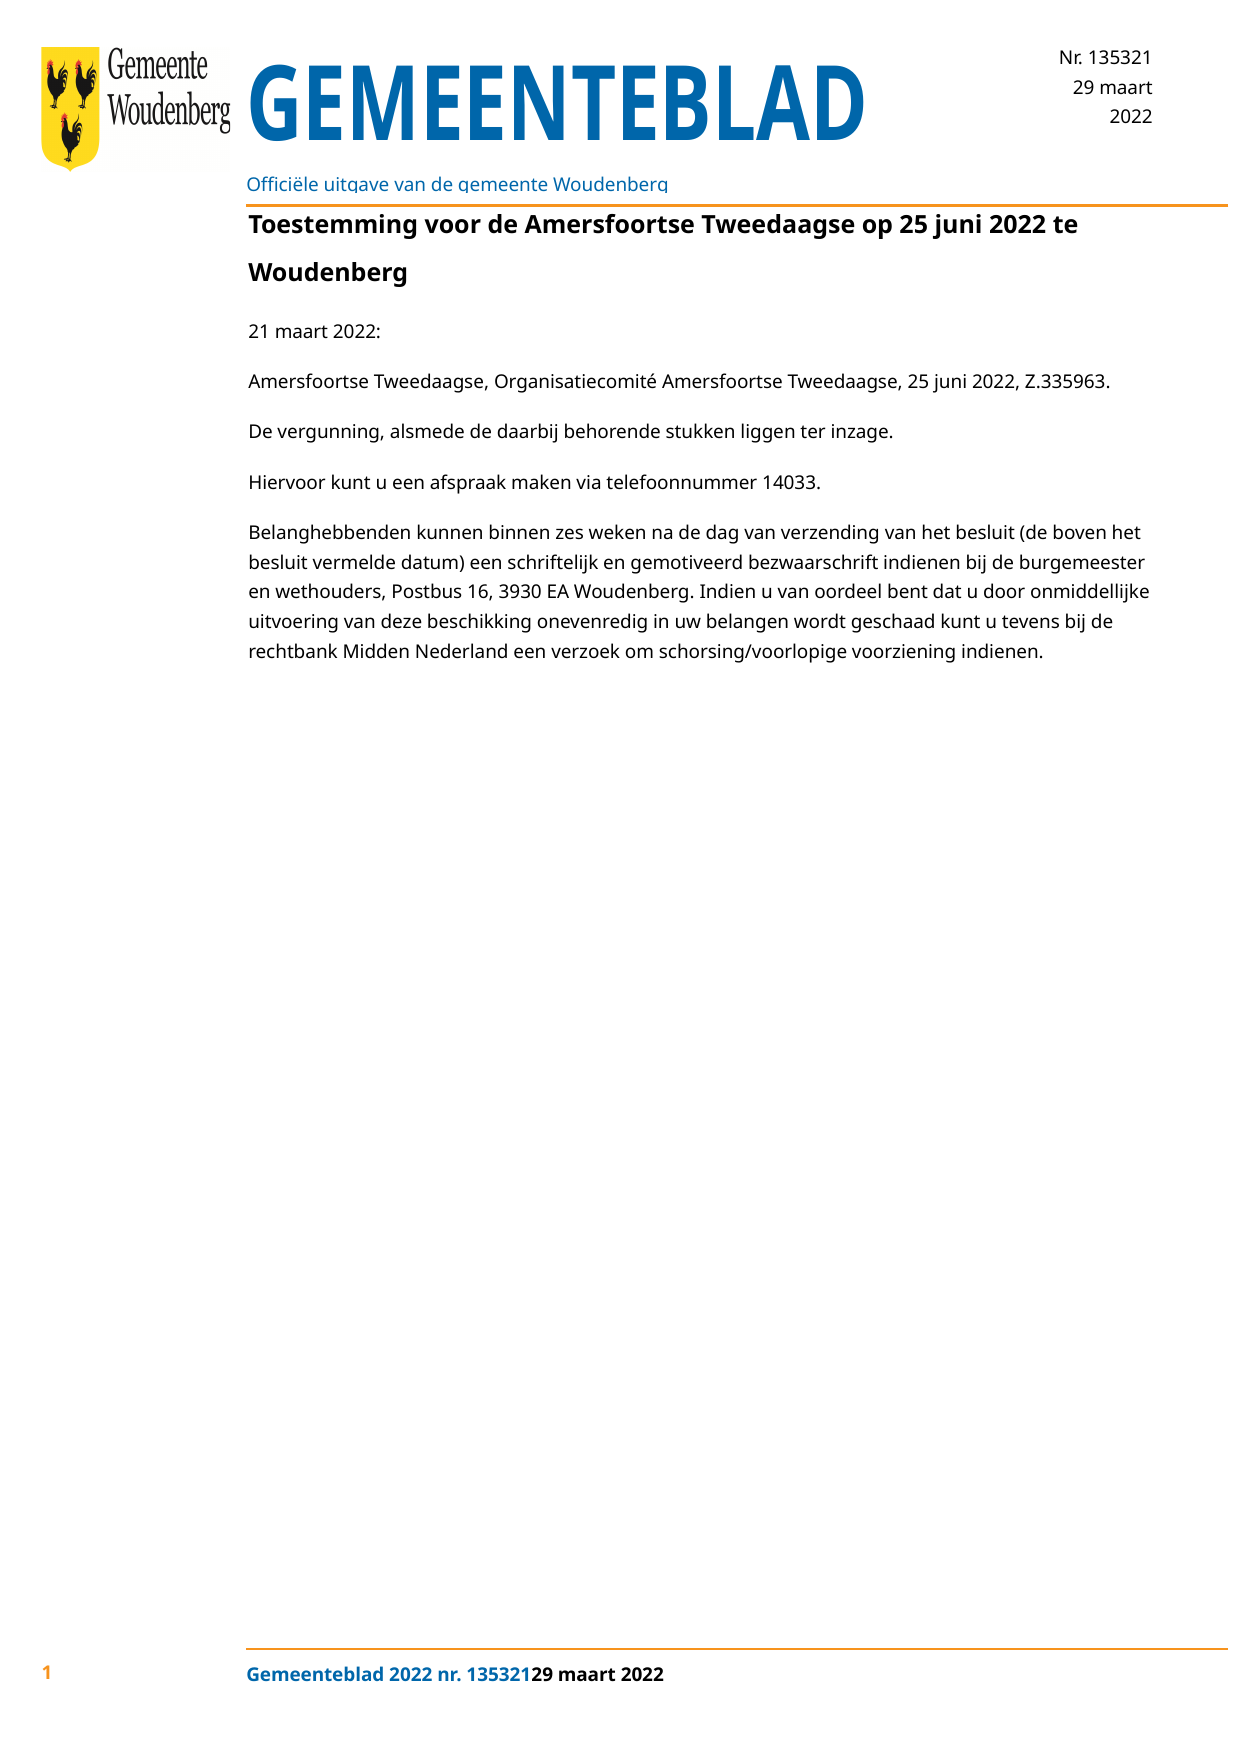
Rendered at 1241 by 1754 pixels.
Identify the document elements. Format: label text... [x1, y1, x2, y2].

picture [41, 47, 231, 172]
text Toestemming voor de Amersfoortse Tweedaagse op 25 juni 2022 te Woudenberg [248, 207, 1152, 288]
text Belanghebbenden kunnen binnen zes weken na de dag van verzending van het besluit (de boven het besluit vermelde datum) een schriftelijk en gemotiveerd bezwaarschrift indienen bij de burgemeester en wethouders, Postbus 16, 3930 EA Woudenberg. Indien u van oordeel bent dat u door onmiddellijke uitvoering van deze beschikking onevenredig in uw belangen wordt geschaad kunt u tevens bij de rechtbank Midden Nederland een verzoek om schorsing/voorlopige voorziening indienen. [248, 519, 1152, 664]
text Hiervoor kunt u een afspraak maken via telefoonnummer 14033. [248, 469, 1152, 495]
text Amersfoortse Tweedaagse, Organisatiecomité Amersfoortse Tweedaagse, 25 juni 2022, Z.335963. [248, 368, 1152, 394]
text De vergunning, alsmede de daarbij behorende stukken liggen ter inzage. [248, 419, 1152, 444]
text 21 maart 2022: [248, 318, 1152, 344]
